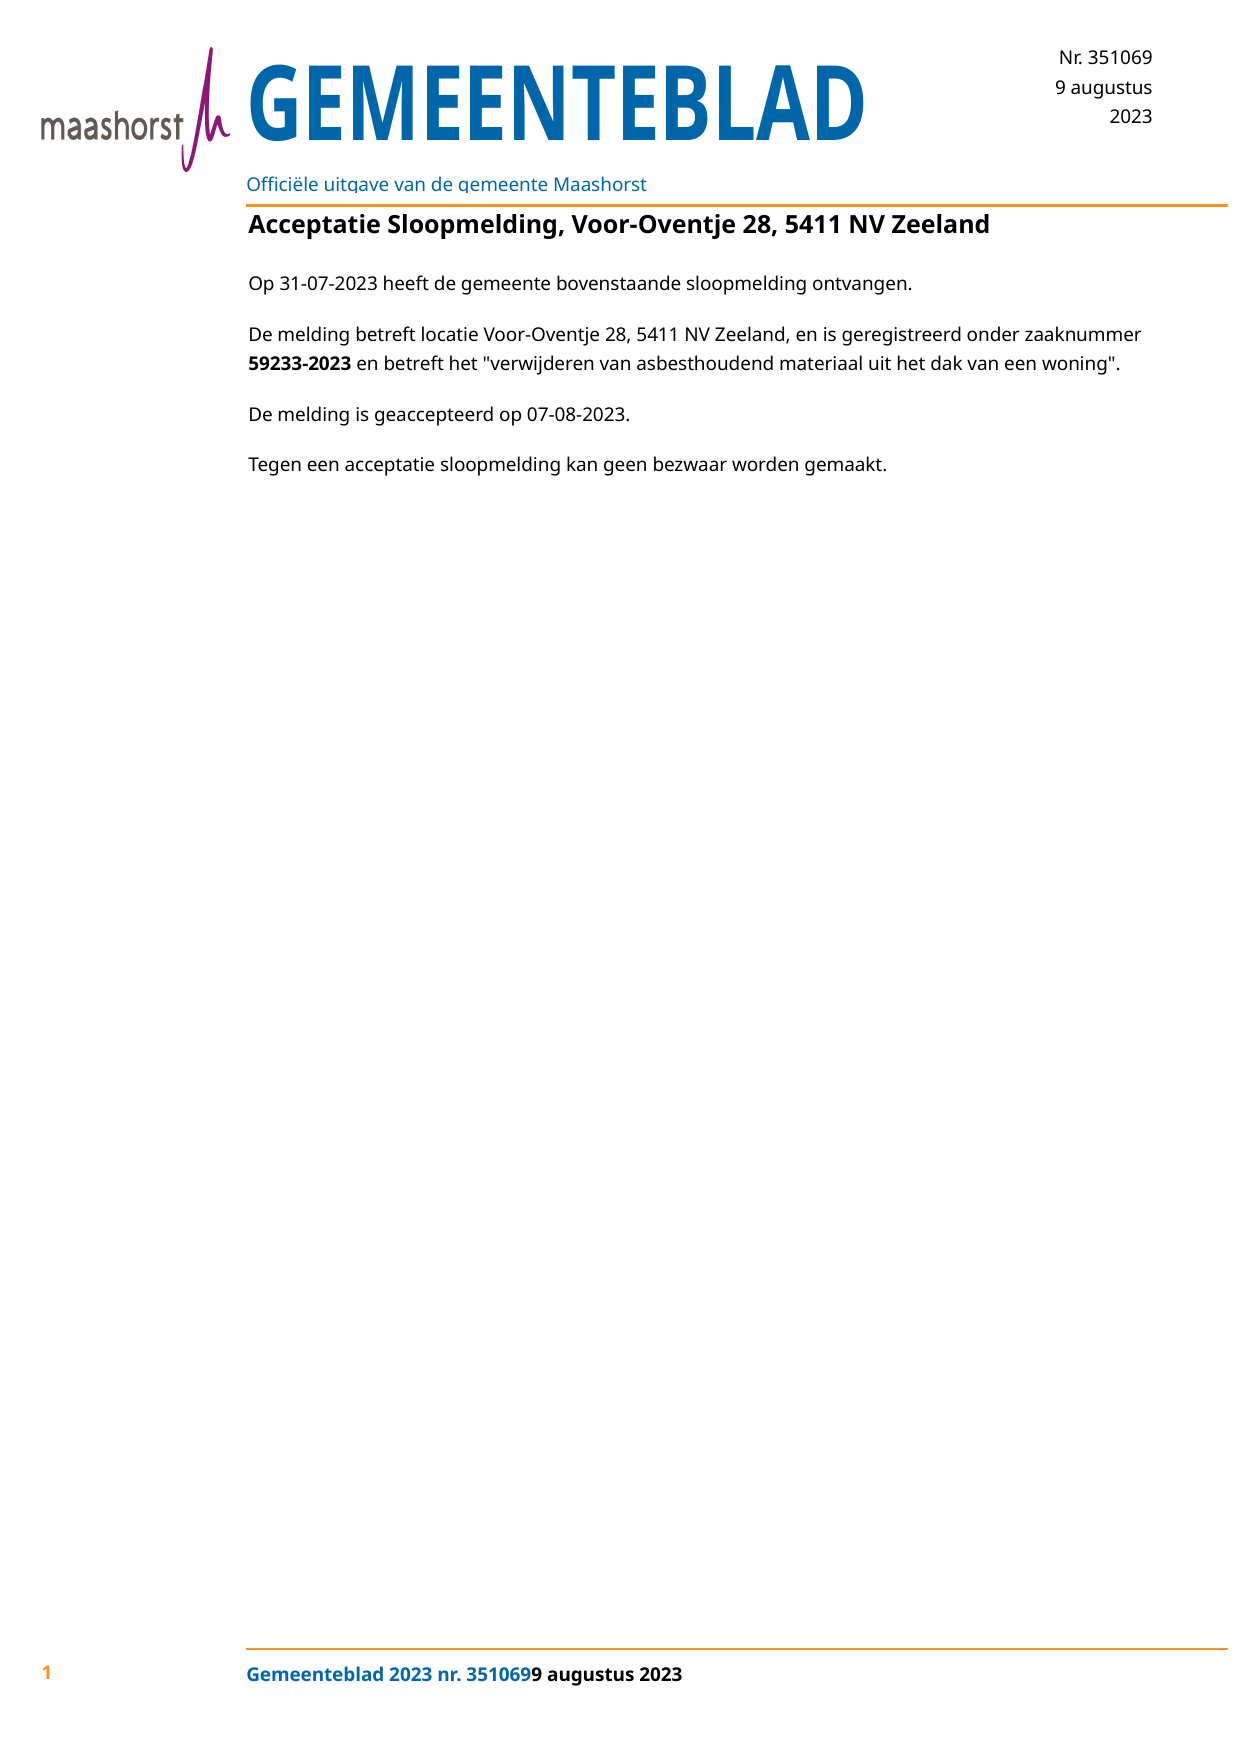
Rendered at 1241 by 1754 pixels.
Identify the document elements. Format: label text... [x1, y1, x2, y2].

text Tegen een acceptatie sloopmelding kan geen bezwaar worden gemaakt. [248, 451, 1152, 477]
text De melding betreft locatie Voor-Oventje 28, 5411 NV Zeeland, en is geregistreerd onder zaaknummer 59233-2023 en betreft het "verwijderen van asbesthoudend materiaal uit het dak van een woning". [248, 321, 1152, 376]
picture [41, 47, 231, 172]
text De melding is geaccepteerd op 07-08-2023. [248, 401, 1152, 426]
text Op 31-07-2023 heeft de gemeente bovenstaande sloopmelding ontvangen. [248, 270, 1152, 296]
text Acceptatie Sloopmelding, Voor-Oventje 28, 5411 NV Zeeland [248, 207, 1152, 241]
